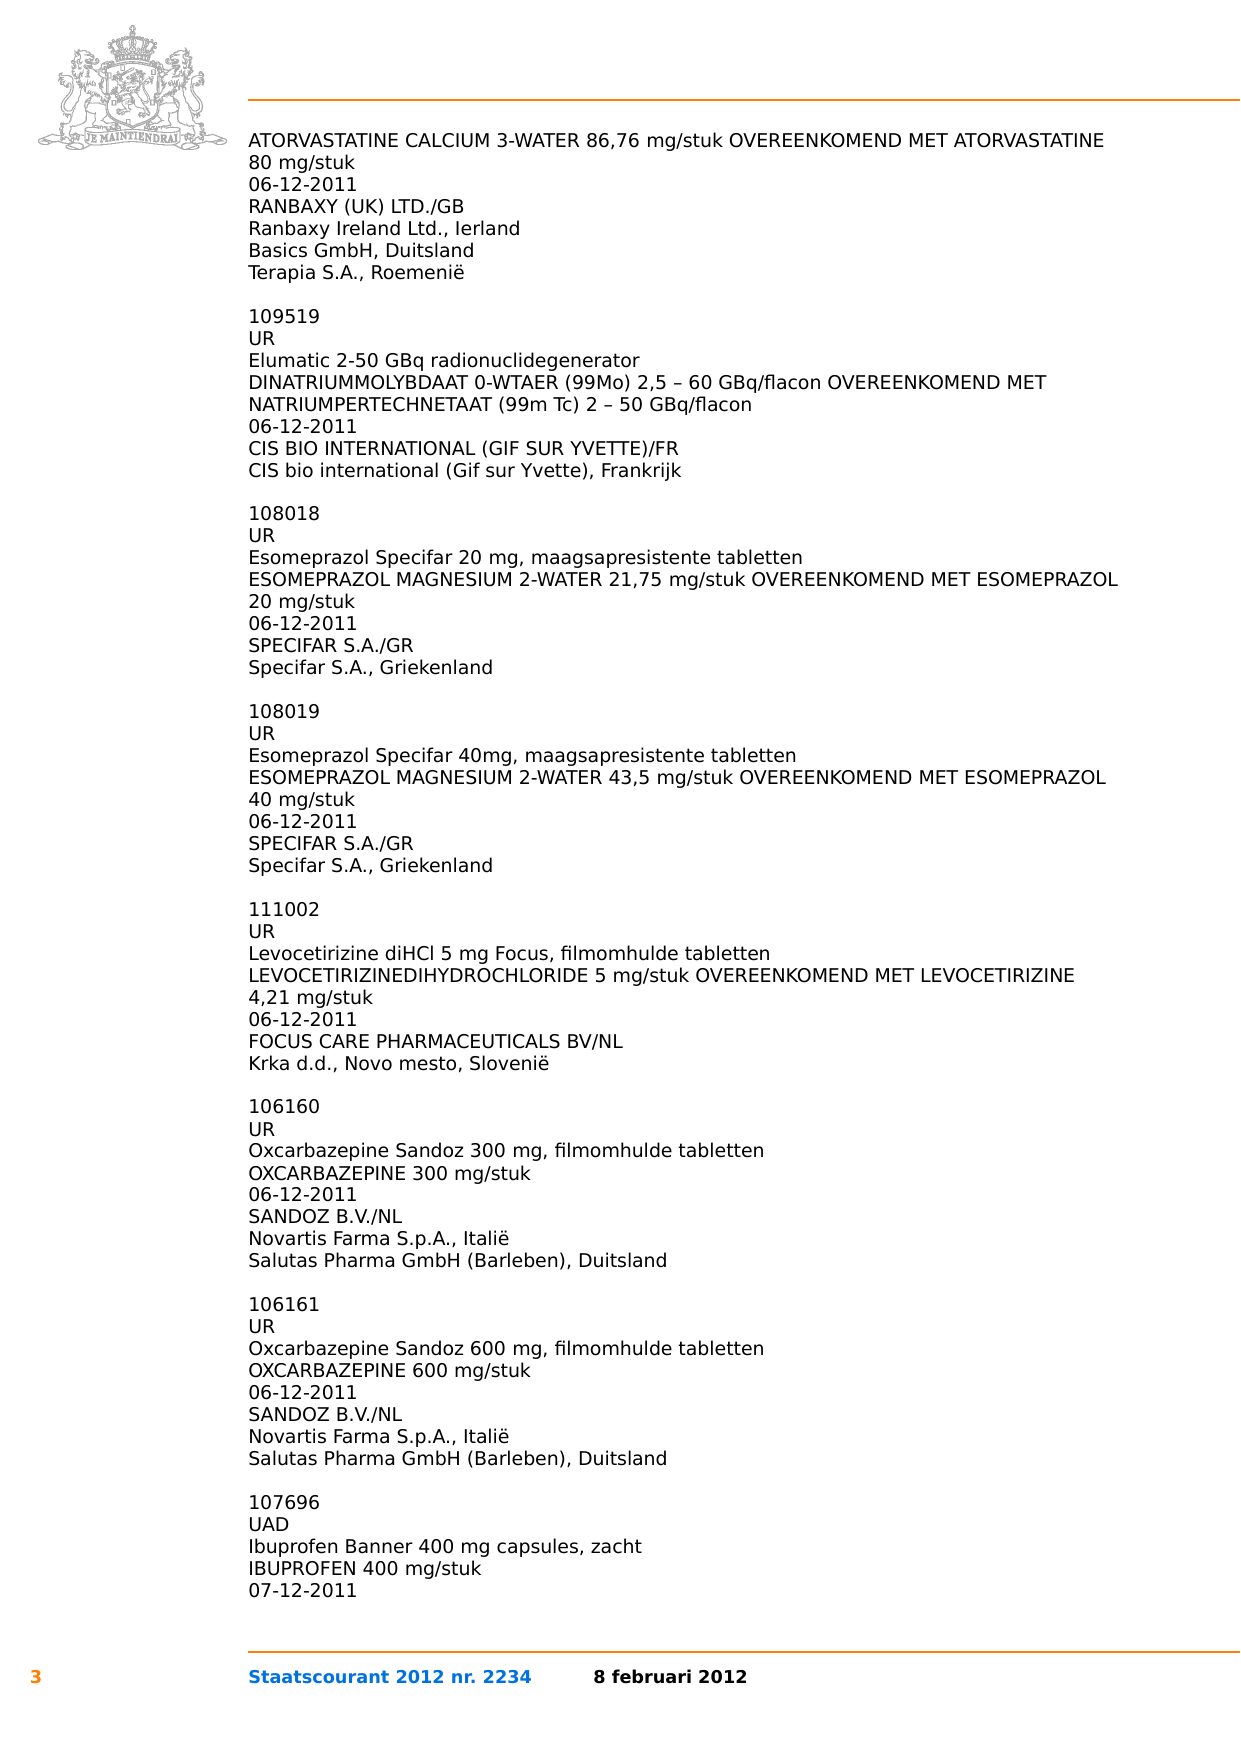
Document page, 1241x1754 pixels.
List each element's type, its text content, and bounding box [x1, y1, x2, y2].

text Oxcarbazepine Sandoz 300 mg, filmomhulde tabletten [248, 1140, 1163, 1162]
text UR [248, 921, 1163, 943]
text Ranbaxy Ireland Ltd., Ierland [248, 218, 1163, 240]
text UR [248, 723, 1163, 745]
text SPECIFAR S.A./GR [248, 635, 1163, 657]
text Novartis Farma S.p.A., Italië [248, 1228, 1163, 1250]
text Salutas Pharma GmbH (Barleben), Duitsland [248, 1250, 1163, 1272]
text 106161 [248, 1294, 1163, 1316]
text Oxcarbazepine Sandoz 600 mg, filmomhulde tabletten [248, 1338, 1163, 1360]
text OXCARBAZEPINE 600 mg/stuk [248, 1360, 1163, 1382]
text 107696 [248, 1492, 1163, 1514]
text DINATRIUMMOLYBDAAT 0-WTAER (99Mo) 2,5 – 60 GBq/flacon OVEREENKOMEND MET NATRIUMPERTECHNETAAT (99m Tc) 2 – 50 GBq/flacon [248, 372, 1163, 416]
text 109519 [248, 306, 1163, 328]
text CIS bio international (Gif sur Yvette), Frankrijk [248, 459, 1163, 481]
text 06-12-2011 [248, 1382, 1163, 1404]
text UR [248, 1118, 1163, 1140]
text SPECIFAR S.A./GR [248, 833, 1163, 855]
text Novartis Farma S.p.A., Italië [248, 1426, 1163, 1448]
text 07-12-2011 [248, 1580, 1163, 1602]
text ATORVASTATINE CALCIUM 3-WATER 86,76 mg/stuk OVEREENKOMEND MET ATORVASTATINE 80 mg/stuk [248, 130, 1163, 174]
text UR [248, 1316, 1163, 1338]
text 108018 [248, 503, 1163, 525]
text 106160 [248, 1096, 1163, 1118]
text 06-12-2011 [248, 1009, 1163, 1031]
text Basics GmbH, Duitsland [248, 240, 1163, 262]
text Specifar S.A., Griekenland [248, 855, 1163, 877]
text UR [248, 525, 1163, 547]
text FOCUS CARE PHARMACEUTICALS BV/NL [248, 1031, 1163, 1053]
text Specifar S.A., Griekenland [248, 657, 1163, 679]
text 06-12-2011 [248, 811, 1163, 833]
text IBUPROFEN 400 mg/stuk [248, 1558, 1163, 1580]
text UR [248, 328, 1163, 349]
text 108019 [248, 701, 1163, 723]
text Esomeprazol Specifar 40mg, maagsapresistente tabletten [248, 745, 1163, 767]
text SANDOZ B.V./NL [248, 1404, 1163, 1426]
text Terapia S.A., Roemenië [248, 262, 1163, 284]
text Salutas Pharma GmbH (Barleben), Duitsland [248, 1448, 1163, 1470]
text 06-12-2011 [248, 1184, 1163, 1206]
text Ibuprofen Banner 400 mg capsules, zacht [248, 1536, 1163, 1558]
text 06-12-2011 [248, 613, 1163, 635]
text UAD [248, 1514, 1163, 1536]
text 06-12-2011 [248, 174, 1163, 196]
text RANBAXY (UK) LTD./GB [248, 196, 1163, 218]
text 111002 [248, 899, 1163, 921]
text OXCARBAZEPINE 300 mg/stuk [248, 1162, 1163, 1184]
text Levocetirizine diHCl 5 mg Focus, filmomhulde tabletten [248, 943, 1163, 965]
text LEVOCETIRIZINEDIHYDROCHLORIDE 5 mg/stuk OVEREENKOMEND MET LEVOCETIRIZINE 4,21 mg/stuk [248, 965, 1163, 1009]
text Esomeprazol Specifar 20 mg, maagsapresistente tabletten [248, 547, 1163, 569]
text ESOMEPRAZOL MAGNESIUM 2-WATER 21,75 mg/stuk OVEREENKOMEND MET ESOMEPRAZOL 20 mg/stuk [248, 569, 1163, 613]
text Krka d.d., Novo mesto, Slovenië [248, 1053, 1163, 1074]
text Elumatic 2-50 GBq radionuclidegenerator [248, 349, 1163, 372]
text ESOMEPRAZOL MAGNESIUM 2-WATER 43,5 mg/stuk OVEREENKOMEND MET ESOMEPRAZOL 40 mg/stuk [248, 767, 1163, 811]
text 06-12-2011 [248, 416, 1163, 437]
text SANDOZ B.V./NL [248, 1206, 1163, 1228]
text CIS BIO INTERNATIONAL (GIF SUR YVETTE)/FR [248, 437, 1163, 459]
picture [38, 25, 227, 150]
